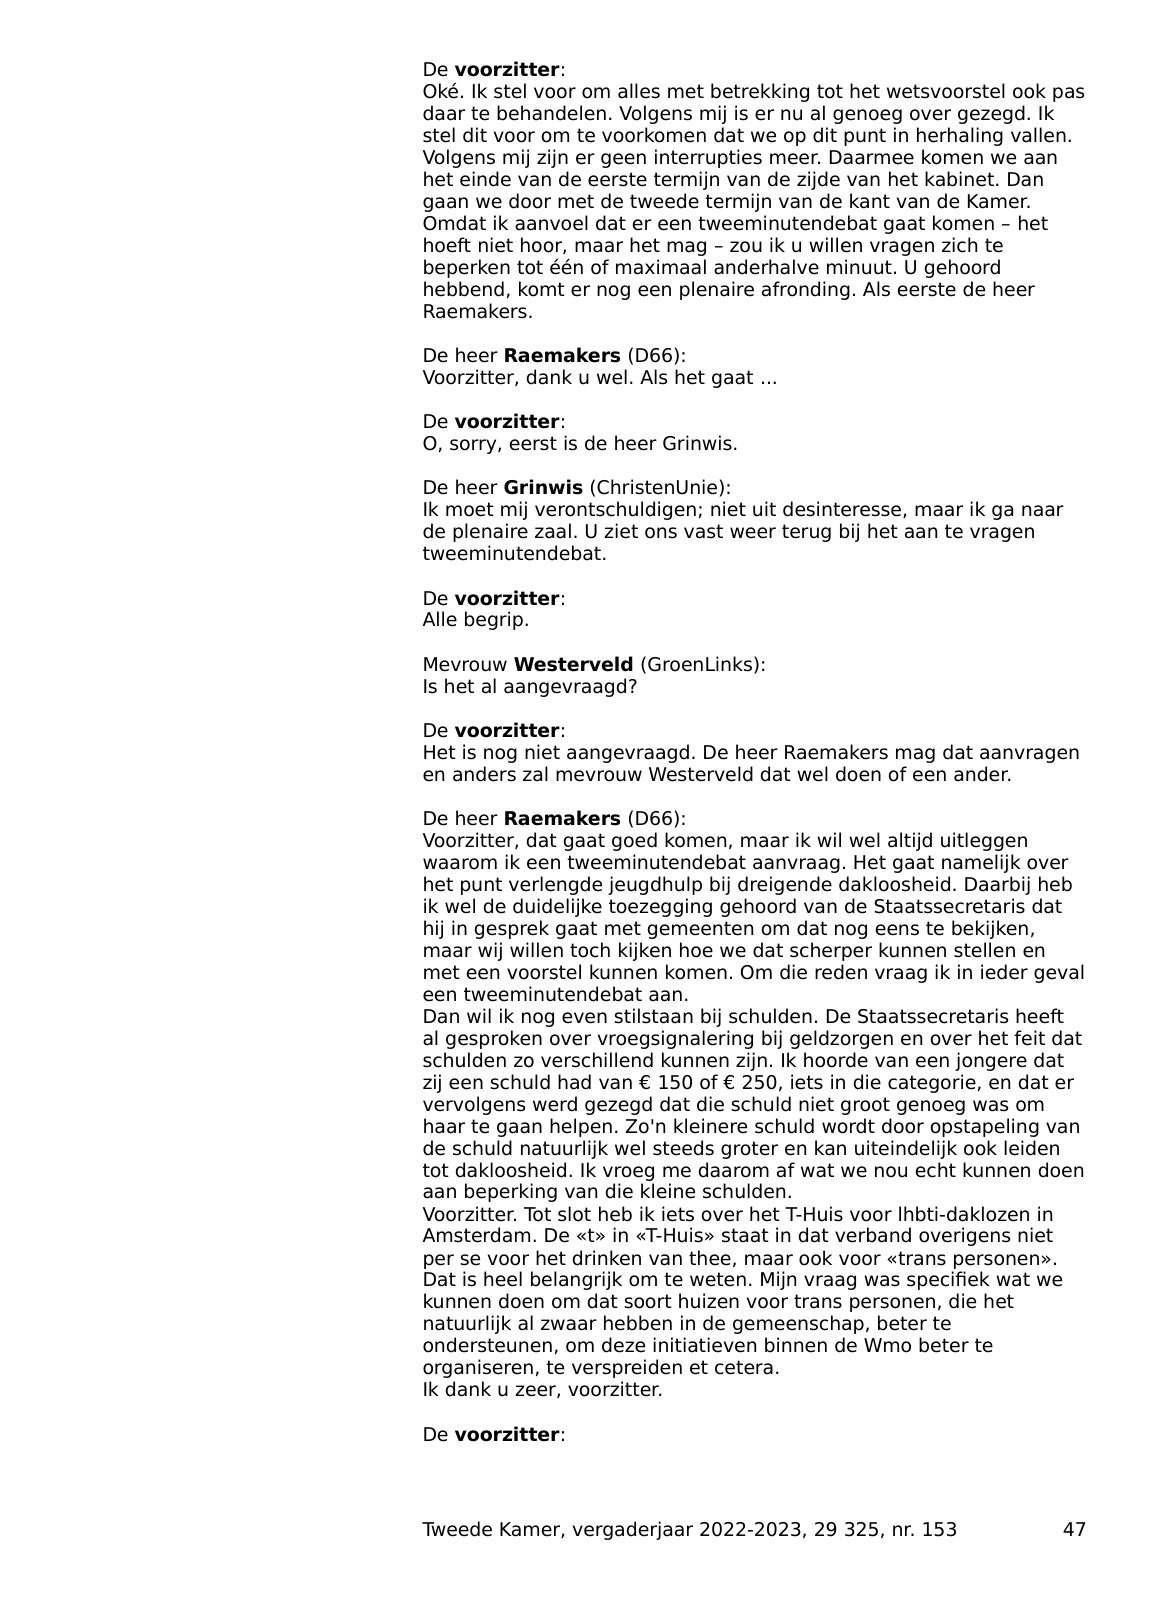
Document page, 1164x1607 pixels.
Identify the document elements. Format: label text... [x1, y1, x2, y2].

text De heer Raemakers (D66): [422, 808, 1087, 830]
text Oké. Ik stel voor om alles met betrekking tot het wetsvoorstel ook pas daar te behandelen. Volgens mij is er nu al genoeg over gezegd. Ik stel dit voor om te voorkomen dat we op dit punt in herhaling vallen. [422, 81, 1087, 147]
text De heer Grinwis (ChristenUnie): [422, 477, 1087, 499]
text O, sorry, eerst is de heer Grinwis. [422, 433, 1087, 455]
text Voorzitter, dank u wel. Als het gaat ... [422, 367, 1087, 389]
text Voorzitter, dat gaat goed komen, maar ik wil wel altijd uitleggen waarom ik een tweeminutendebat aanvraag. Het gaat namelijk over het punt verlengde jeugdhulp bij dreigende dakloosheid. Daarbij heb ik wel de duidelijke toezegging gehoord van de Staatssecretaris dat hij in gesprek gaat met gemeenten om dat nog eens te bekijken, maar wij willen toch kijken hoe we dat scherper kunnen stellen en met een voorstel kunnen komen. Om die reden vraag ik in ieder geval een tweeminutendebat aan. [422, 830, 1087, 1006]
text Het is nog niet aangevraagd. De heer Raemakers mag dat aanvragen en anders zal mevrouw Westerveld dat wel doen of een ander. [422, 742, 1087, 786]
text Dan wil ik nog even stilstaan bij schulden. De Staatssecretaris heeft al gesproken over vroegsignalering bij geldzorgen en over het feit dat schulden zo verschillend kunnen zijn. Ik hoorde van een jongere dat zij een schuld had van € 150 of € 250, iets in die categorie, en dat er vervolgens werd gezegd dat die schuld niet groot genoeg was om haar te gaan helpen. Zo'n kleinere schuld wordt door opstapeling van de schuld natuurlijk wel steeds groter en kan uiteindelijk ook leiden tot dakloosheid. Ik vroeg me daarom af wat we nou echt kunnen doen aan beperking van die kleine schulden. [422, 1006, 1087, 1203]
text De voorzitter: [422, 411, 1087, 433]
text Alle begrip. [422, 609, 1087, 631]
text Is het al aangevraagd? [422, 676, 1087, 697]
text Volgens mij zijn er geen interrupties meer. Daarmee komen we aan het einde van de eerste termijn van de zijde van het kabinet. Dan gaan we door met de tweede termijn van de kant van de Kamer. Omdat ik aanvoel dat er een tweeminutendebat gaat komen – het hoeft niet hoor, maar het mag – zou ik u willen vragen zich te beperken tot één of maximaal anderhalve minuut. U gehoord hebbend, komt er nog een plenaire afronding. Als eerste de heer Raemakers. [422, 147, 1087, 323]
text Mevrouw Westerveld (GroenLinks): [422, 653, 1087, 676]
text De heer Raemakers (D66): [422, 345, 1087, 367]
text Ik dank u zeer, voorzitter. [422, 1379, 1087, 1401]
text De voorzitter: [422, 1423, 1087, 1445]
text De voorzitter: [422, 59, 1087, 81]
text De voorzitter: [422, 587, 1087, 609]
text Voorzitter. Tot slot heb ik iets over het T-Huis voor lhbti-daklozen in Amsterdam. De «t» in «T-Huis» staat in dat verband overigens niet per se voor het drinken van thee, maar ook voor «trans personen». Dat is heel belangrijk om te weten. Mijn vraag was specifiek wat we kunnen doen om dat soort huizen voor trans personen, die het natuurlijk al zwaar hebben in de gemeenschap, beter te ondersteunen, om deze initiatieven binnen de Wmo beter te organiseren, te verspreiden et cetera. [422, 1203, 1087, 1379]
text Ik moet mij verontschuldigen; niet uit desinteresse, maar ik ga naar de plenaire zaal. U ziet ons vast weer terug bij het aan te vragen tweeminutendebat. [422, 499, 1087, 565]
text De voorzitter: [422, 720, 1087, 742]
